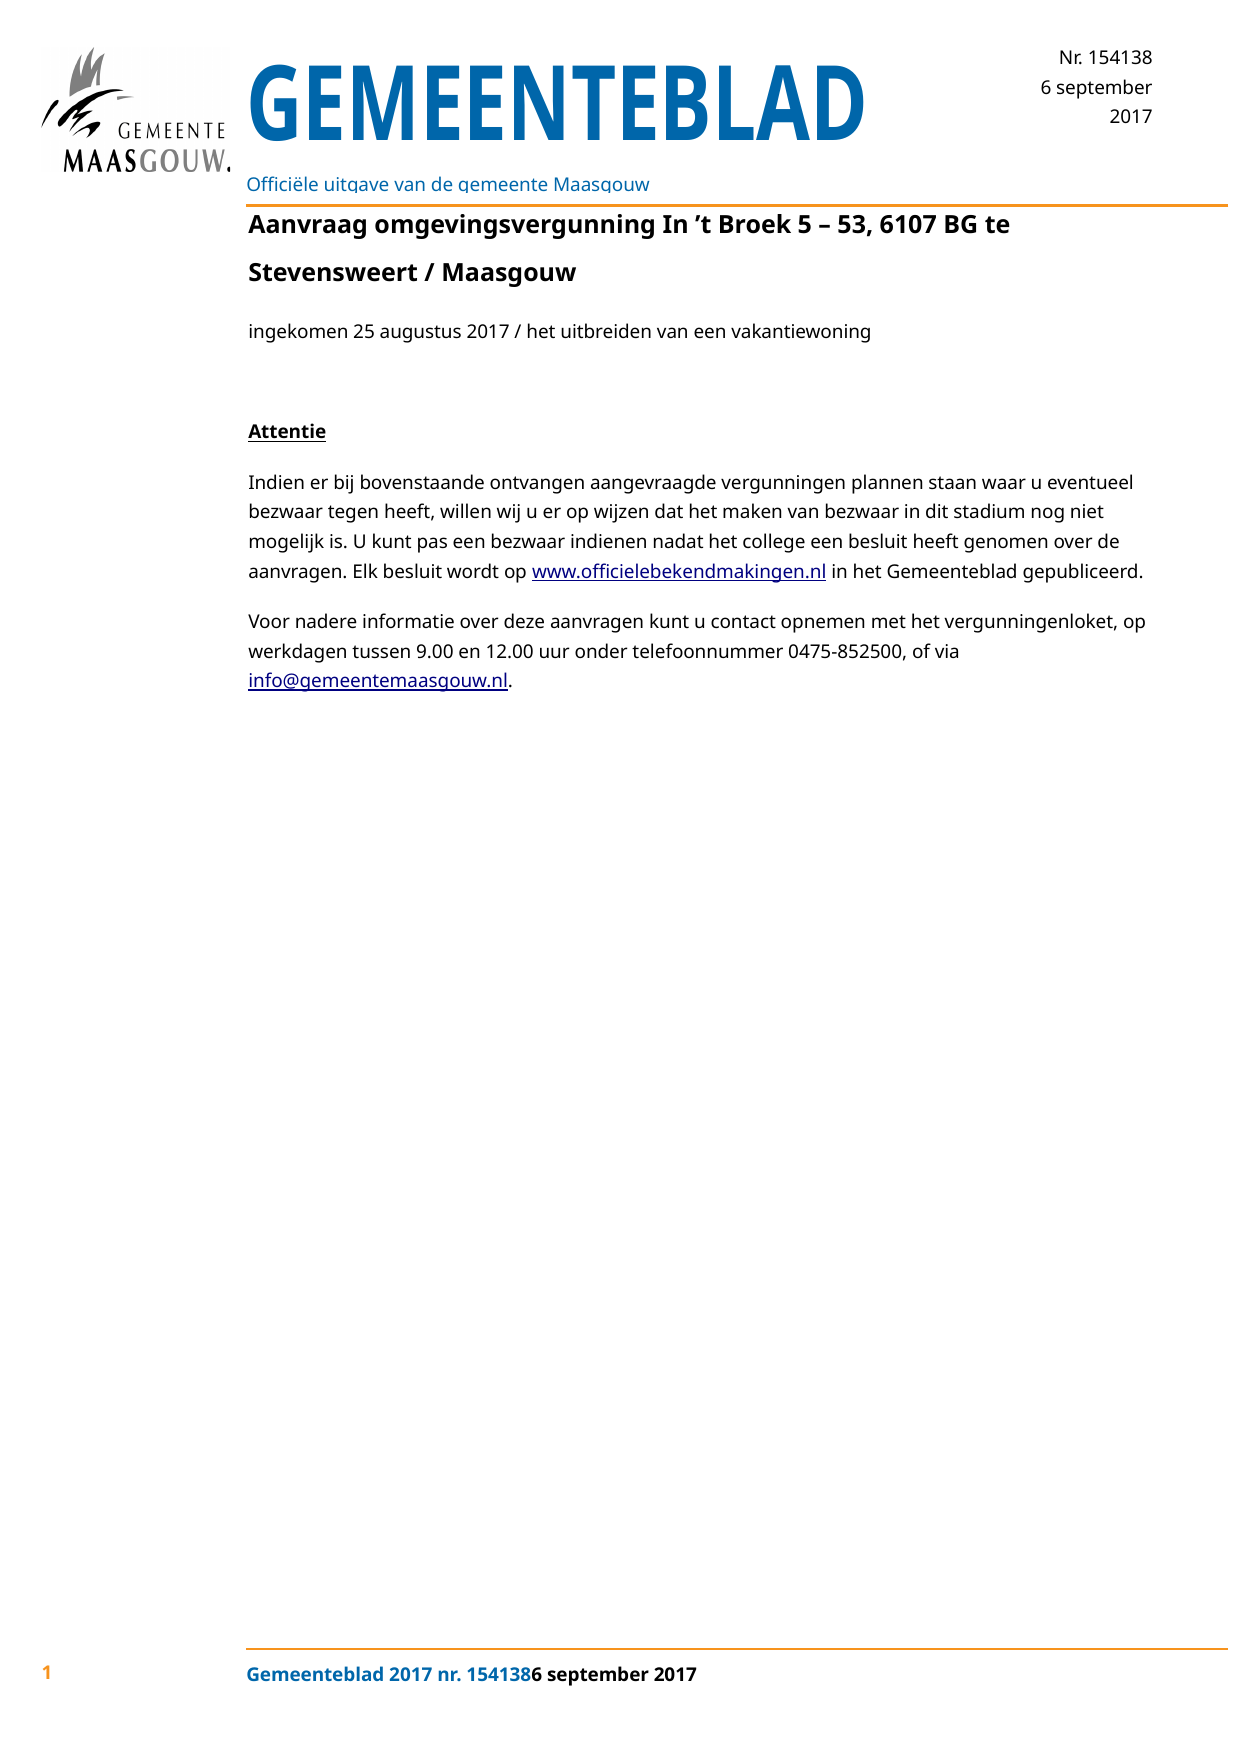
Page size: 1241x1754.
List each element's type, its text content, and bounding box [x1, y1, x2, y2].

text Indien er bij bovenstaande ontvangen aangevraagde vergunningen plannen staan waar u eventueel bezwaar tegen heeft, willen wij u er op wijzen dat het maken van bezwaar in dit stadium nog niet mogelijk is. U kunt pas een bezwaar indienen nadat het college een besluit heeft genomen over de aanvragen. Elk besluit wordt op www.officielebekendmakingen.nl in het Gemeenteblad gepubliceerd. [248, 469, 1152, 584]
text Voor nadere informatie over deze aanvragen kunt u contact opnemen met het vergunningenloket, op werkdagen tussen 9.00 en 12.00 uur onder telefoonnummer 0475-852500, of via info@gemeentemaasgouw.nl. [248, 608, 1152, 693]
text Attentie [248, 419, 1152, 444]
text Aanvraag omgevingsvergunning In ’t Broek 5 – 53, 6107 BG te Stevensweert / Maasgouw [248, 207, 1152, 288]
text ingekomen 25 augustus 2017 / het uitbreiden van een vakantiewoning [248, 318, 1152, 344]
picture [41, 47, 231, 172]
